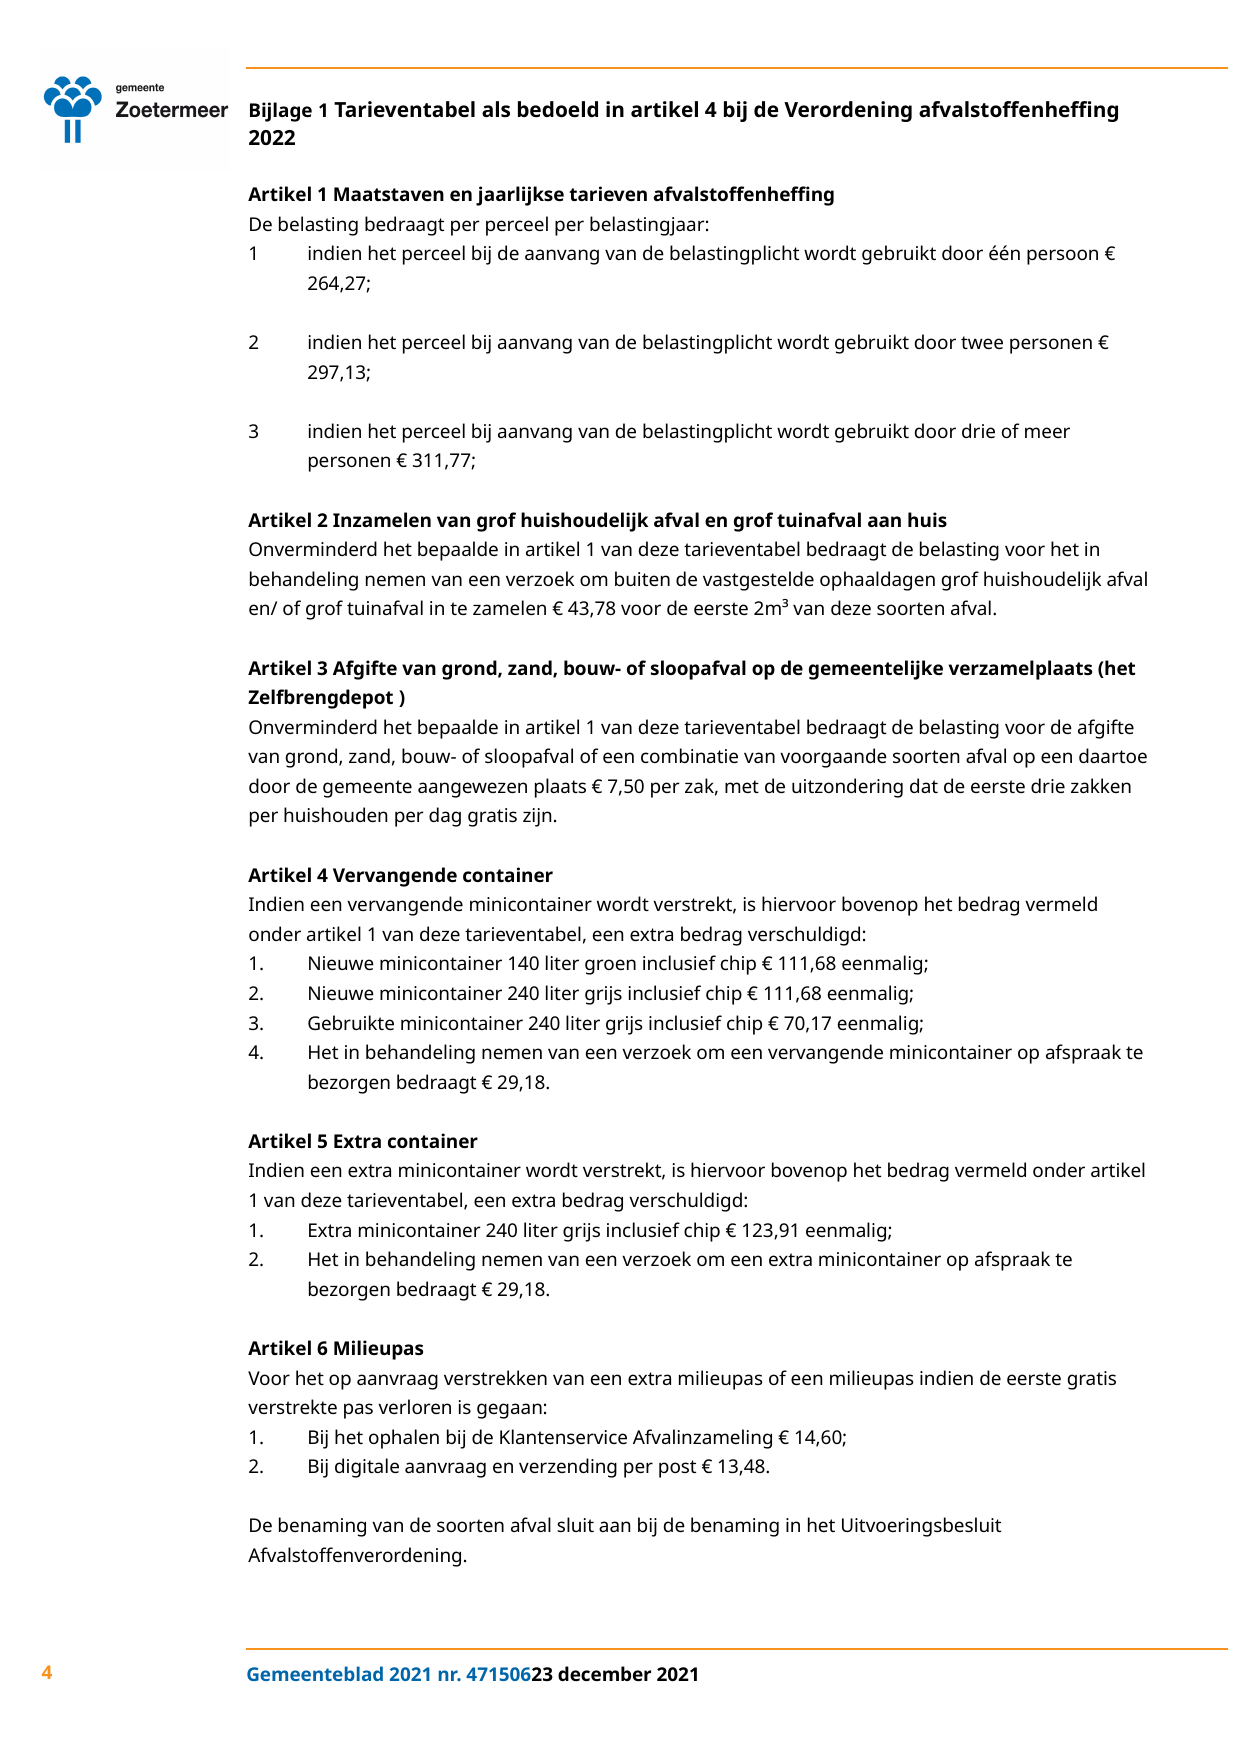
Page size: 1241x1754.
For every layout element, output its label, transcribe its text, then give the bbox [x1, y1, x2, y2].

text Artikel 3 Afgifte van grond, zand, bouw- of sloopafval op de gemeentelijke verzamelplaats (het Zelfbrengdepot ) [248, 655, 1152, 710]
text Voor het op aanvraag verstrekken van een extra milieupas of een milieupas indien de eerste gratis verstrekte pas verloren is gegaan: [248, 1365, 1152, 1420]
text Bijlage 1 Tarieventabel als bedoeld in artikel 4 bij de Verordening afvalstoffenheffing 2022 [248, 95, 1152, 152]
list indien het perceel bij aanvang van de belastingplicht wordt gebruikt door twee personen € 297,13; [248, 329, 1152, 384]
text Indien een extra minicontainer wordt verstrekt, is hiervoor bovenop het bedrag vermeld onder artikel 1 van deze tarieventabel, een extra bedrag verschuldigd: [248, 1158, 1152, 1213]
list Nieuwe minicontainer 240 liter grijs inclusief chip € 111,68 eenmalig; [248, 980, 1152, 1006]
text Artikel 5 Extra container [248, 1128, 1152, 1154]
list Bij digitale aanvraag en verzending per post € 13,48. [248, 1453, 1152, 1479]
text De belasting bedraagt per perceel per belastingjaar: [248, 211, 1152, 237]
list Het in behandeling nemen van een verzoek om een extra minicontainer op afspraak te bezorgen bedraagt € 29,18. [248, 1246, 1152, 1302]
text Artikel 2 Inzamelen van grof huishoudelijk afval en grof tuinafval aan huis [248, 507, 1152, 532]
text Indien een vervangende minicontainer wordt verstrekt, is hiervoor bovenop het bedrag vermeld onder artikel 1 van deze tarieventabel, een extra bedrag verschuldigd: [248, 891, 1152, 947]
list Nieuwe minicontainer 140 liter groen inclusief chip € 111,68 eenmalig; [248, 951, 1152, 976]
text Onverminderd het bepaalde in artikel 1 van deze tarieventabel bedraagt de belasting voor het in behandeling nemen van een verzoek om buiten de vastgestelde ophaaldagen grof huishoudelijk afval en/ of grof tuinafval in te zamelen € 43,78 voor de eerste 2m³ van deze soorten afval. [248, 536, 1152, 621]
text Artikel 1 Maatstaven en jaarlijkse tarieven afvalstoffenheffing [248, 181, 1152, 207]
list Bij het ophalen bij de Klantenservice Afvalinzameling € 14,60; [248, 1424, 1152, 1449]
picture [41, 47, 231, 172]
text De benaming van de soorten afval sluit aan bij de benaming in het Uitvoeringsbesluit Afvalstoffenverordening. [248, 1513, 1152, 1568]
list Gebruikte minicontainer 240 liter grijs inclusief chip € 70,17 eenmalig; [248, 1010, 1152, 1035]
list indien het perceel bij aanvang van de belastingplicht wordt gebruikt door drie of meer personen € 311,77; [248, 418, 1152, 473]
text Onverminderd het bepaalde in artikel 1 van deze tarieventabel bedraagt de belasting voor de afgifte van grond, zand, bouw- of sloopafval of een combinatie van voorgaande soorten afval op een daartoe door de gemeente aangewezen plaats € 7,50 per zak, met de uitzondering dat de eerste drie zakken per huishouden per dag gratis zijn. [248, 714, 1152, 828]
list Het in behandeling nemen van een verzoek om een vervangende minicontainer op afspraak te bezorgen bedraagt € 29,18. [248, 1039, 1152, 1094]
list Extra minicontainer 240 liter grijs inclusief chip € 123,91 eenmalig; [248, 1217, 1152, 1242]
text Artikel 6 Milieupas [248, 1335, 1152, 1361]
list indien het perceel bij de aanvang van de belastingplicht wordt gebruikt door één persoon € 264,27; [248, 241, 1152, 296]
text Artikel 4 Vervangende container [248, 862, 1152, 887]
